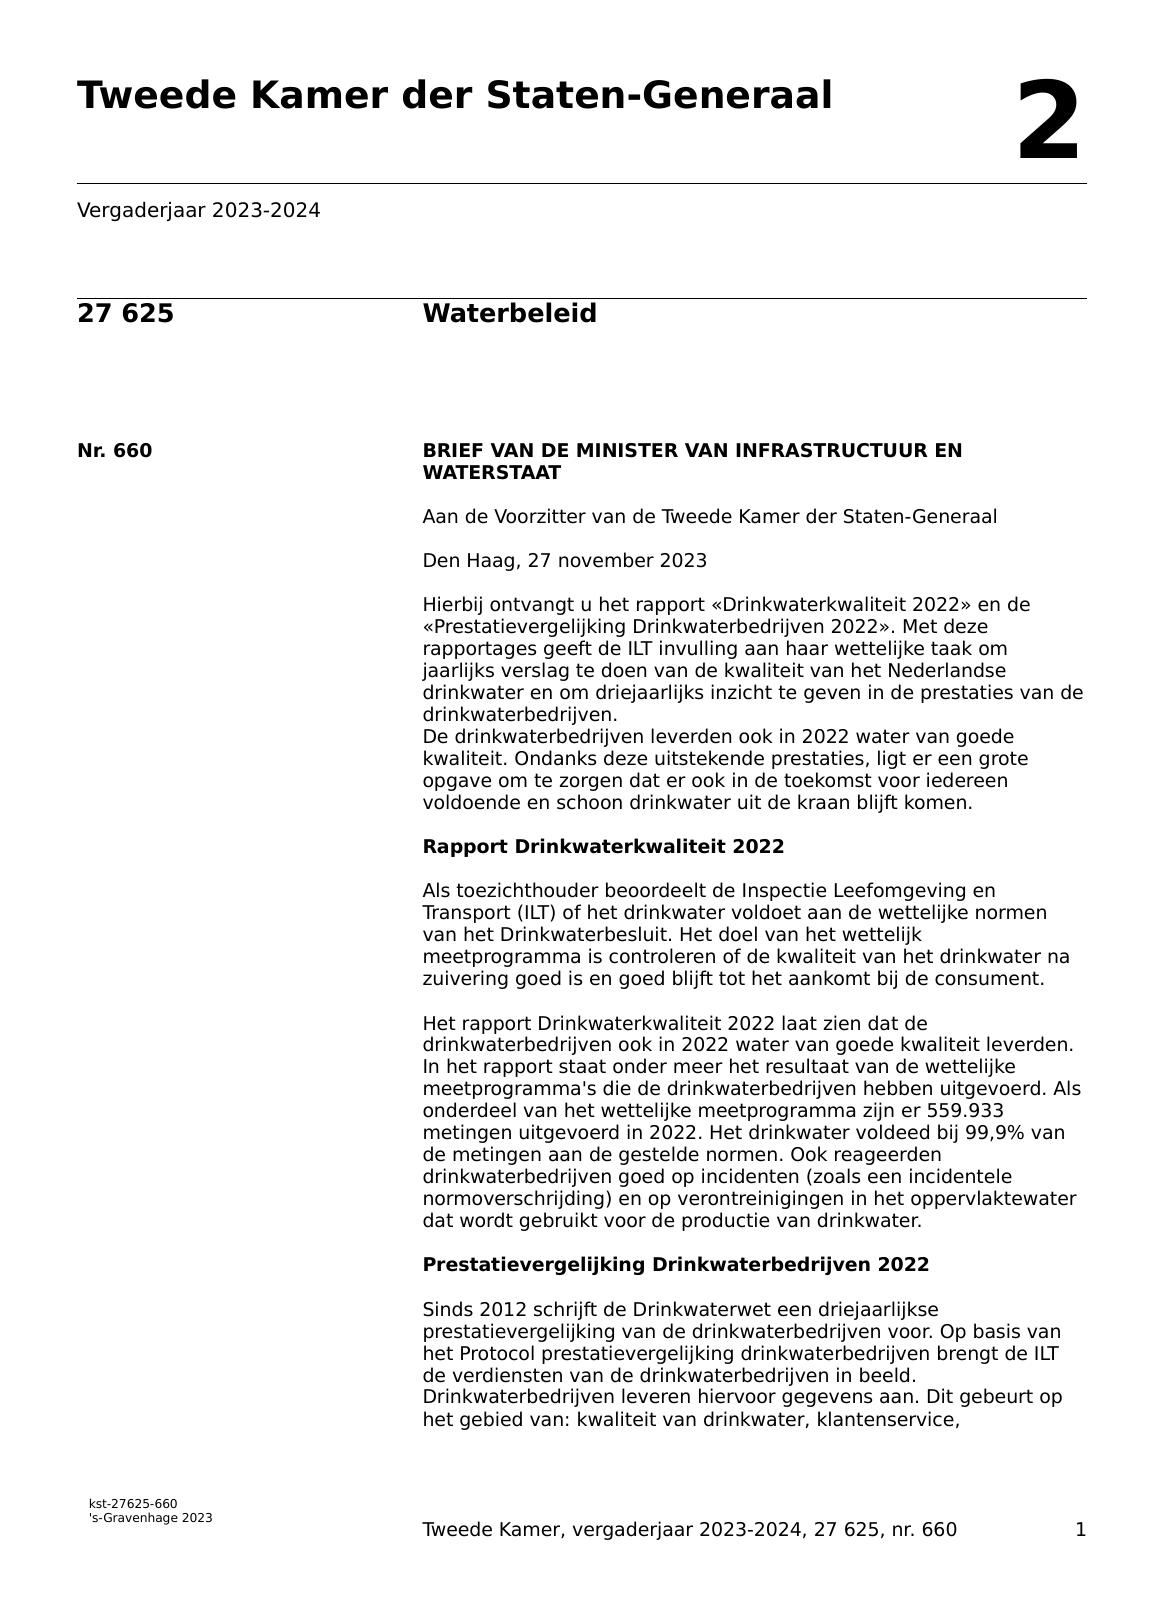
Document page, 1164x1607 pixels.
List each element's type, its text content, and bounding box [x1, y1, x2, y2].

text 's-Gravenhage 2023 [88, 1511, 323, 1525]
text De drinkwaterbedrijven leverden ook in 2022 water van goede kwaliteit. Ondanks deze uitstekende prestaties, ligt er een grote opgave om te zorgen dat er ook in de toekomst voor iedereen voldoende en schoon drinkwater uit de kraan blijft komen. [422, 726, 1087, 814]
text Als toezichthouder beoordeelt de Inspectie Leefomgeving en Transport (ILT) of het drinkwater voldoet aan de wettelijke normen van het Drinkwaterbesluit. Het doel van het wettelijk meetprogramma is controleren of de kwaliteit van het drinkwater na zuivering goed is en goed blijft tot het aankomt bij de consument. [422, 880, 1087, 990]
text Aan de Voorzitter van de Tweede Kamer der Staten-Generaal [422, 506, 1087, 528]
subtitle Prestatievergelijking Drinkwaterbedrijven 2022 [422, 1254, 1087, 1276]
subtitle 27 625 Waterbeleid [77, 299, 1087, 329]
subtitle Rapport Drinkwaterkwaliteit 2022 [422, 836, 1087, 858]
table_cell Vergaderjaar 2023-2024 [77, 184, 1087, 298]
text Het rapport Drinkwaterkwaliteit 2022 laat zien dat de drinkwaterbedrijven ook in 2022 water van goede kwaliteit leverden. In het rapport staat onder meer het resultaat van de wettelijke meetprogramma's die de drinkwaterbedrijven hebben uitgevoerd. Als onderdeel van het wettelijke meetprogramma zijn er 559.933 metingen uitgevoerd in 2022. Het drinkwater voldeed bij 99,9% van de metingen aan de gestelde normen. Ook reageerden drinkwaterbedrijven goed op incidenten (zoals een incidentele normoverschrijding) en op verontreinigingen in het oppervlaktewater dat wordt gebruikt voor de productie van drinkwater. [422, 1012, 1087, 1232]
subtitle Nr. 660 BRIEF VAN DE MINISTER VAN INFRASTRUCTUUR EN WATERSTAAT [77, 440, 1087, 484]
table_header 2 [886, 59, 1087, 183]
text Sinds 2012 schrijft de Drinkwaterwet een driejaarlijkse prestatievergelijking van de drinkwaterbedrijven voor. Op basis van het Protocol prestatievergelijking drinkwaterbedrijven brengt de ILT de verdiensten van de drinkwaterbedrijven in beeld. Drinkwaterbedrijven leveren hiervoor gegevens aan. Dit gebeurt op het gebied van: kwaliteit van drinkwater, klantenservice, [422, 1298, 1087, 1430]
text Den Haag, 27 november 2023 [422, 550, 1087, 572]
table_header Tweede Kamer der Staten-Generaal [77, 59, 886, 183]
text kst-27625-660 [88, 1497, 323, 1511]
text Hierbij ontvangt u het rapport «Drinkwaterkwaliteit 2022» en de «Prestatievergelijking Drinkwaterbedrijven 2022». Met deze rapportages geeft de ILT invulling aan haar wettelijke taak om jaarlijks verslag te doen van de kwaliteit van het Nederlandse drinkwater en om driejaarlijks inzicht te geven in de prestaties van de drinkwaterbedrijven. [422, 594, 1087, 726]
